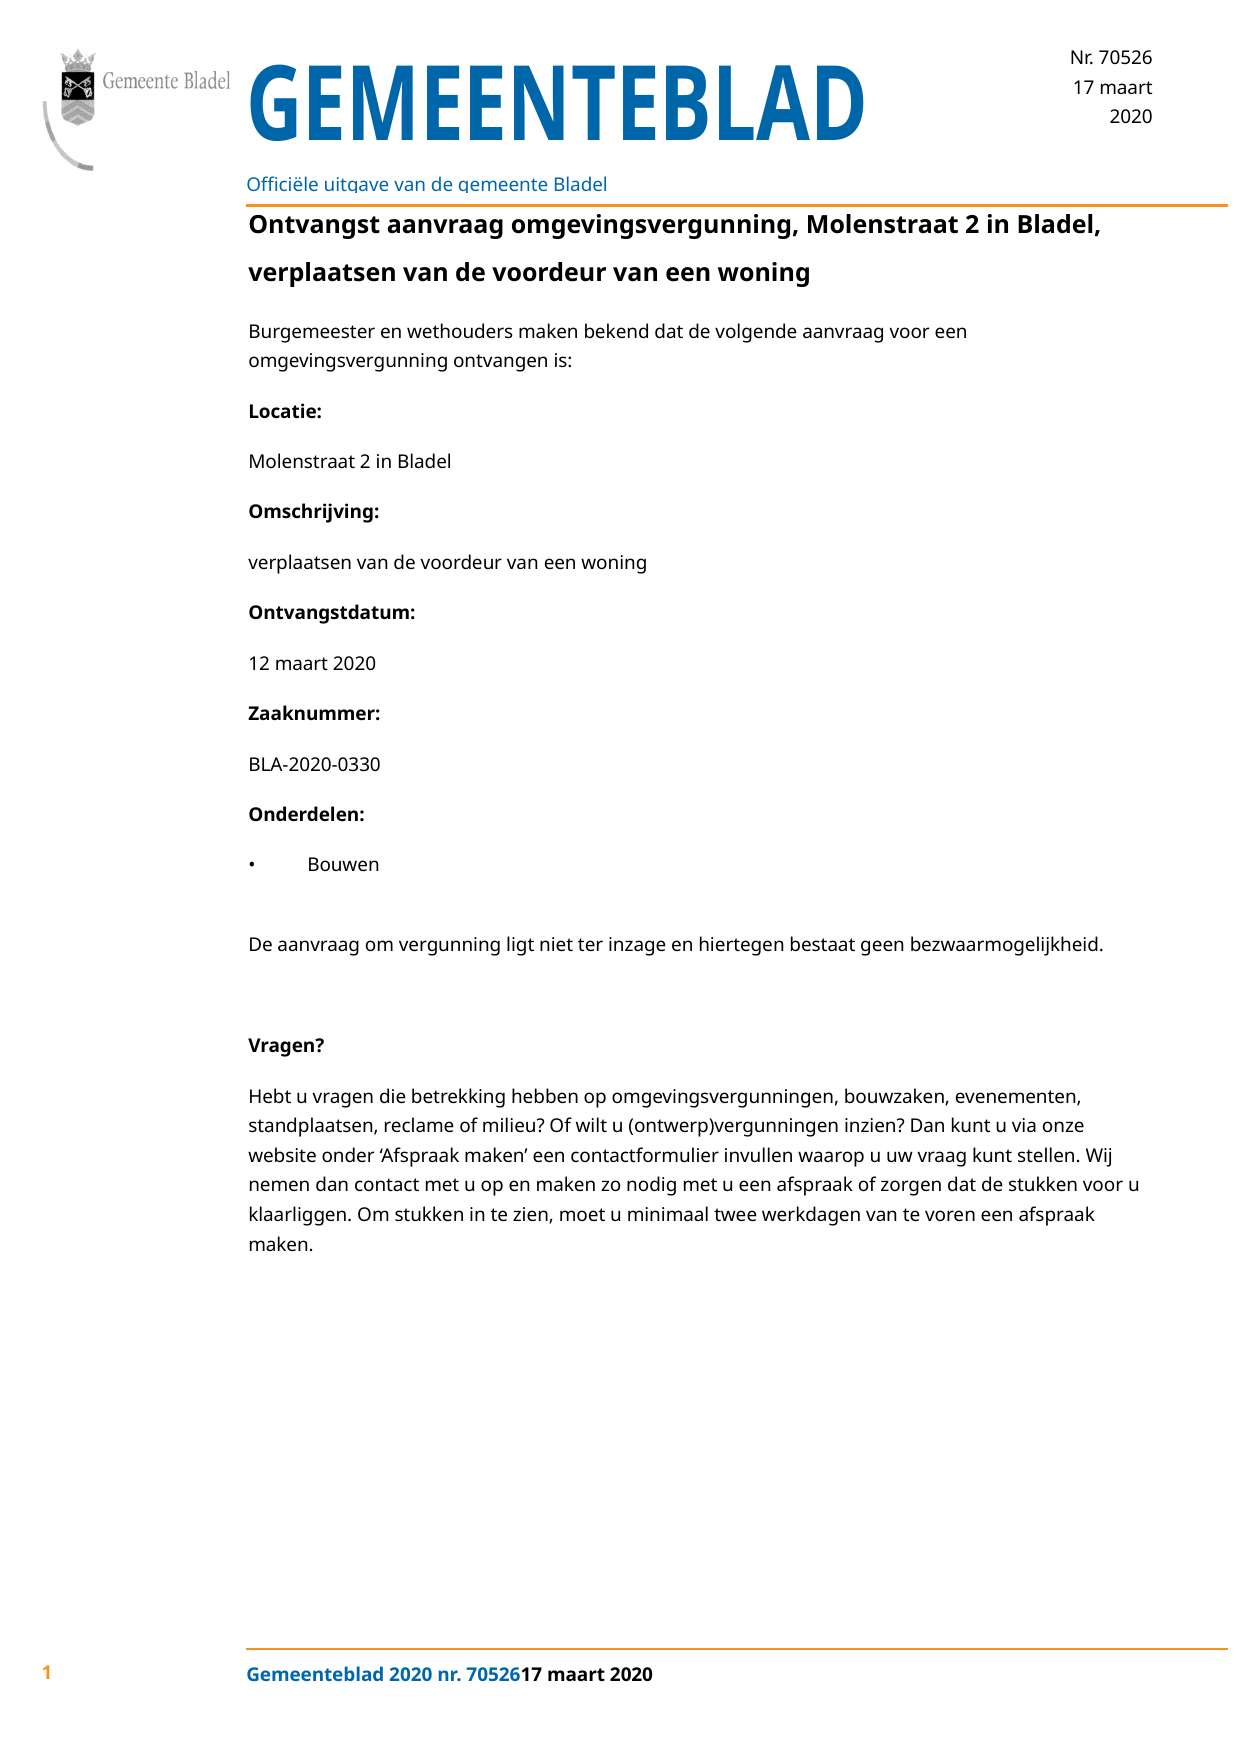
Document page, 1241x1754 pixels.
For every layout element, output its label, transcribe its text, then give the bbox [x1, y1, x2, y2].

text Zaaknummer: [248, 700, 1152, 726]
text De aanvraag om vergunning ligt niet ter inzage en hiertegen bestaat geen bezwaarmogelijkheid. [248, 932, 1152, 957]
text Hebt u vragen die betrekking hebben op omgevingsvergunningen, bouwzaken, evenementen, standplaatsen, reclame of milieu? Of wilt u (ontwerp)vergunningen inzien? Dan kunt u via onze website onder ‘Afspraak maken’ een contactformulier invullen waarop u uw vraag kunt stellen. Wij nemen dan contact met u op en maken zo nodig met u een afspraak of zorgen dat de stukken voor u klaarliggen. Om stukken in te zien, moet u minimaal twee werkdagen van te voren een afspraak maken. [248, 1083, 1152, 1257]
text Locatie: [248, 398, 1152, 424]
picture [41, 47, 231, 172]
text Molenstraat 2 in Bladel [248, 448, 1152, 474]
list Bouwen [248, 852, 1152, 877]
text Vragen? [248, 1032, 1152, 1058]
text Burgemeester en wethouders maken bekend dat de volgende aanvraag voor een omgevingsvergunning ontvangen is: [248, 318, 1152, 373]
text Ontvangst aanvraag omgevingsvergunning, Molenstraat 2 in Bladel, verplaatsen van de voordeur van een woning [248, 207, 1152, 288]
text Onderdelen: [248, 801, 1152, 827]
text BLA-2020-0330 [248, 751, 1152, 777]
text 12 maart 2020 [248, 650, 1152, 676]
text Ontvangstdatum: [248, 599, 1152, 625]
text Omschrijving: [248, 499, 1152, 524]
text verplaatsen van de voordeur van een woning [248, 549, 1152, 575]
